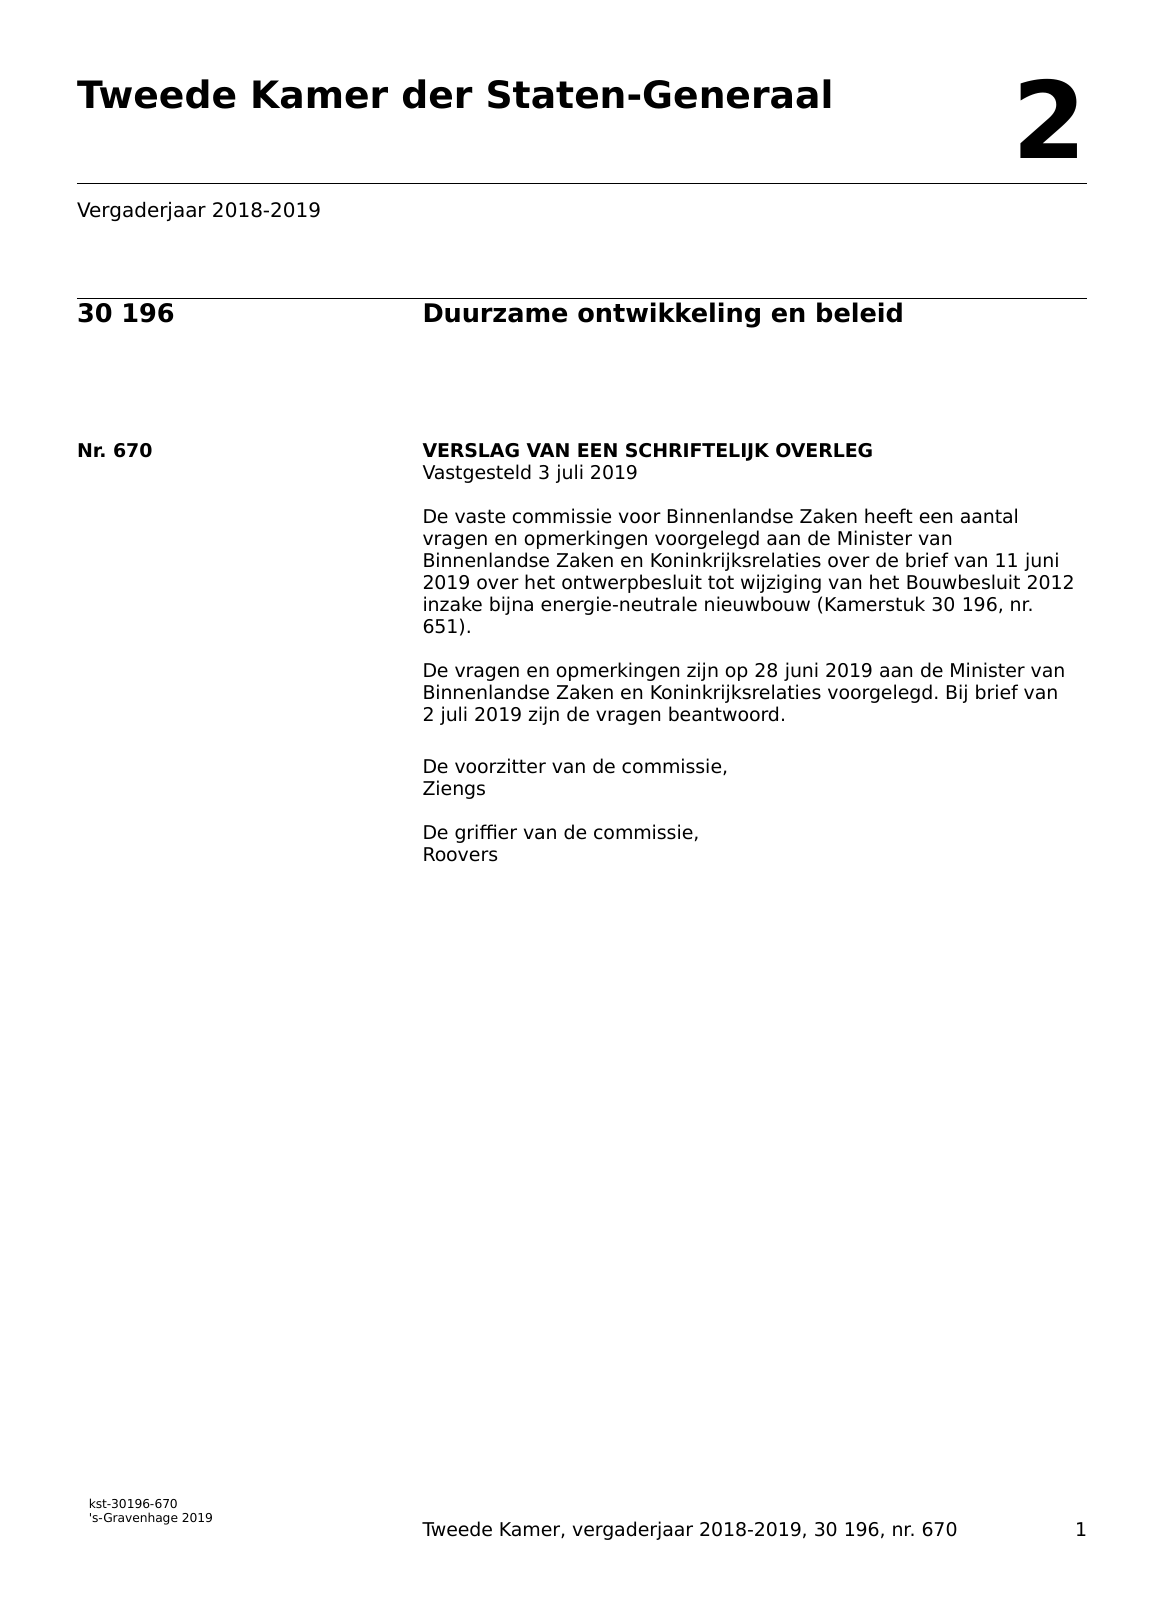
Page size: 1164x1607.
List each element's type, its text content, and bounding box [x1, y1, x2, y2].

text De vragen en opmerkingen zijn op 28 juni 2019 aan de Minister van Binnenlandse Zaken en Koninkrijksrelaties voorgelegd. Bij brief van 2 juli 2019 zijn de vragen beantwoord. [422, 660, 1087, 726]
table_header 2 [886, 59, 1087, 183]
text Vastgesteld 3 juli 2019 [422, 462, 1087, 484]
text 's-Gravenhage 2019 [88, 1511, 323, 1525]
subtitle 30 196 Duurzame ontwikkeling en beleid [77, 299, 1087, 329]
text De voorzitter van de commissie, Ziengs [422, 756, 1087, 800]
table_cell Vergaderjaar 2018-2019 [77, 184, 1087, 298]
subtitle Nr. 670 VERSLAG VAN EEN SCHRIFTELIJK OVERLEG [77, 440, 1087, 462]
text kst-30196-670 [88, 1497, 323, 1511]
table_header Tweede Kamer der Staten-Generaal [77, 59, 886, 183]
text De griffier van de commissie, Roovers [422, 822, 1087, 866]
text De vaste commissie voor Binnenlandse Zaken heeft een aantal vragen en opmerkingen voorgelegd aan de Minister van Binnenlandse Zaken en Koninkrijksrelaties over de brief van 11 juni 2019 over het ontwerpbesluit tot wijziging van het Bouwbesluit 2012 inzake bijna energie-neutrale nieuwbouw (Kamerstuk 30 196, nr. 651). [422, 506, 1087, 638]
